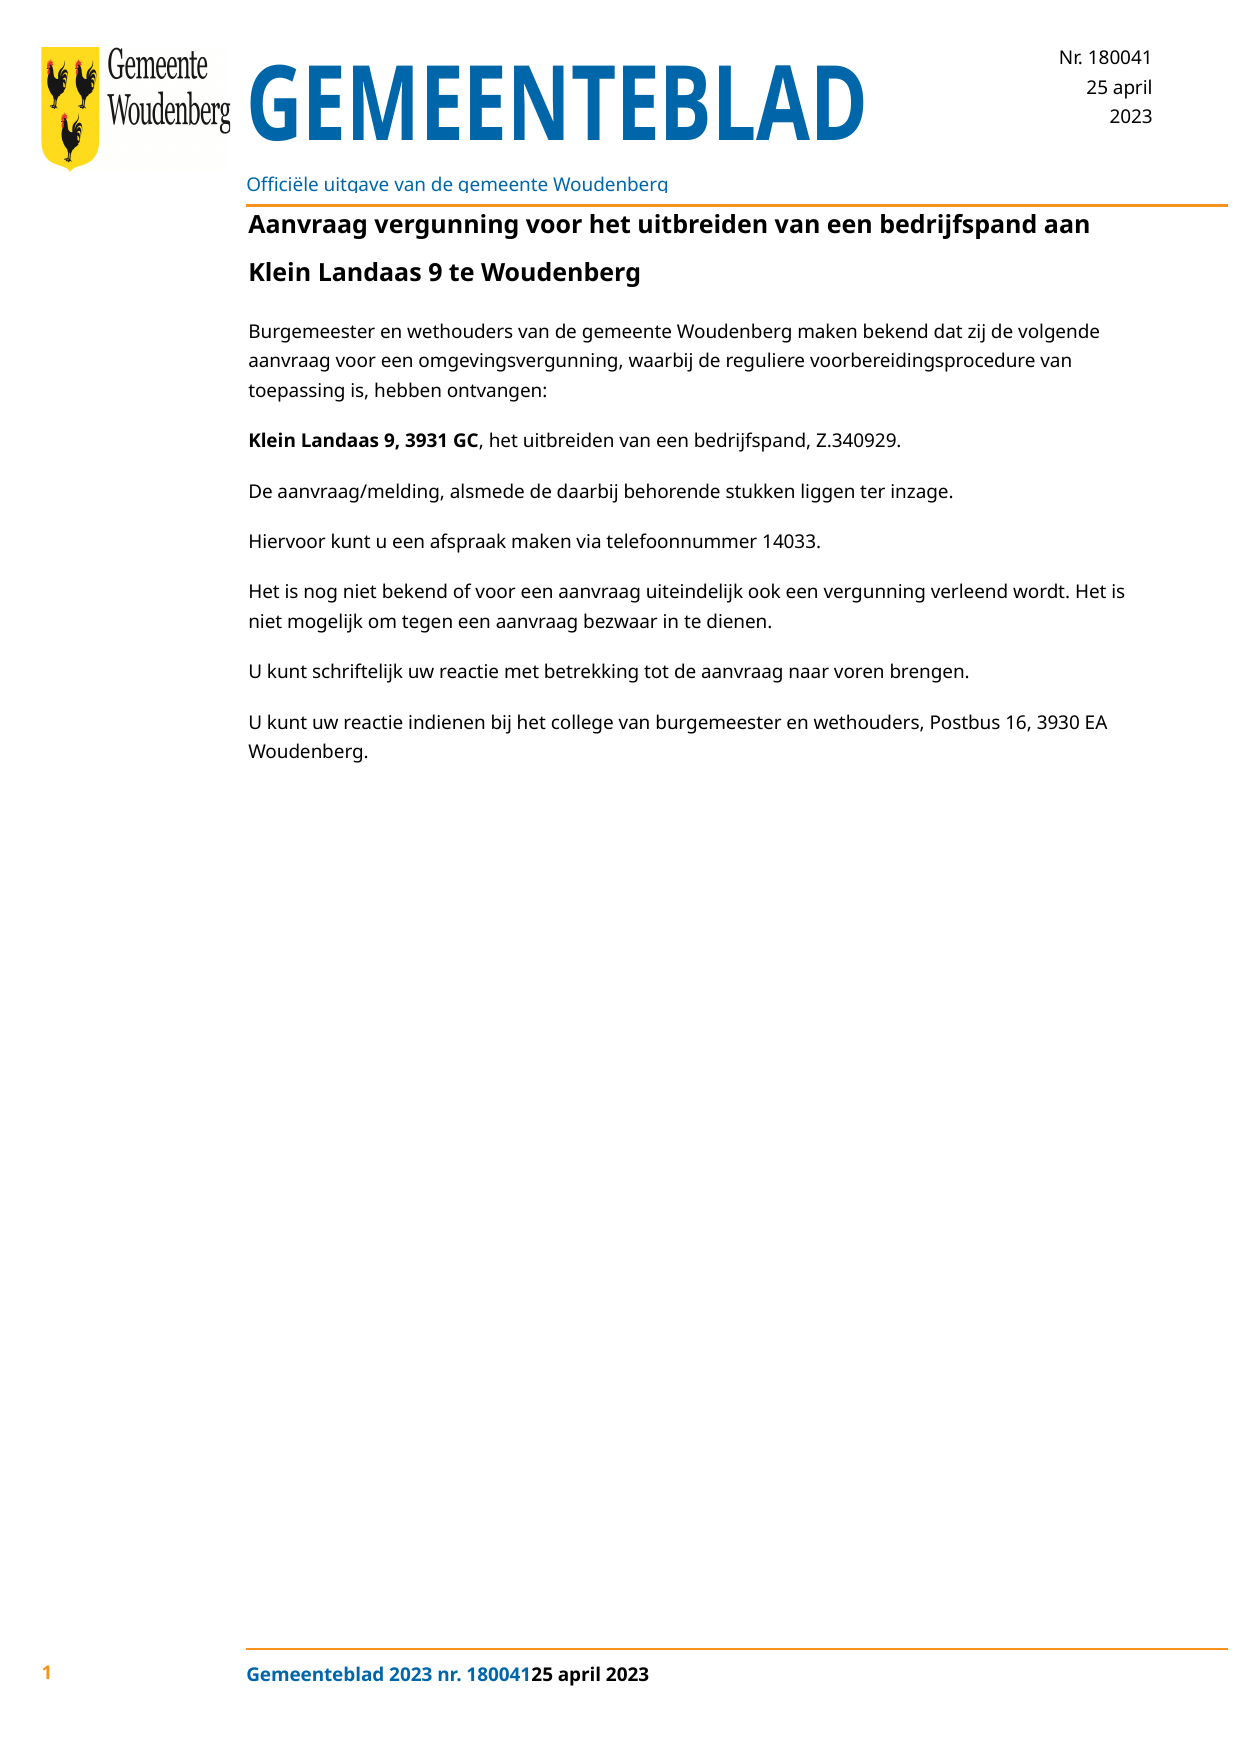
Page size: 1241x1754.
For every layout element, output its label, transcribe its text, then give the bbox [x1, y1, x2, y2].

text Burgemeester en wethouders van de gemeente Woudenberg maken bekend dat zij de volgende aanvraag voor een omgevingsvergunning, waarbij de reguliere voorbereidingsprocedure van toepassing is, hebben ontvangen: [248, 318, 1152, 403]
text U kunt schriftelijk uw reactie met betrekking tot de aanvraag naar voren brengen. [248, 659, 1152, 684]
text Hiervoor kunt u een afspraak maken via telefoonnummer 14033. [248, 528, 1152, 554]
text U kunt uw reactie indienen bij het college van burgemeester en wethouders, Postbus 16, 3930 EA Woudenberg. [248, 709, 1152, 764]
text Klein Landaas 9, 3931 GC, het uitbreiden van een bedrijfspand, Z.340929. [248, 427, 1152, 453]
text De aanvraag/melding, alsmede de daarbij behorende stukken liggen ter inzage. [248, 478, 1152, 504]
text Het is nog niet bekend of voor een aanvraag uiteindelijk ook een vergunning verleend wordt. Het is niet mogelijk om tegen een aanvraag bezwaar in te dienen. [248, 579, 1152, 634]
text Aanvraag vergunning voor het uitbreiden van een bedrijfspand aan Klein Landaas 9 te Woudenberg [248, 207, 1152, 288]
picture [41, 47, 231, 172]
